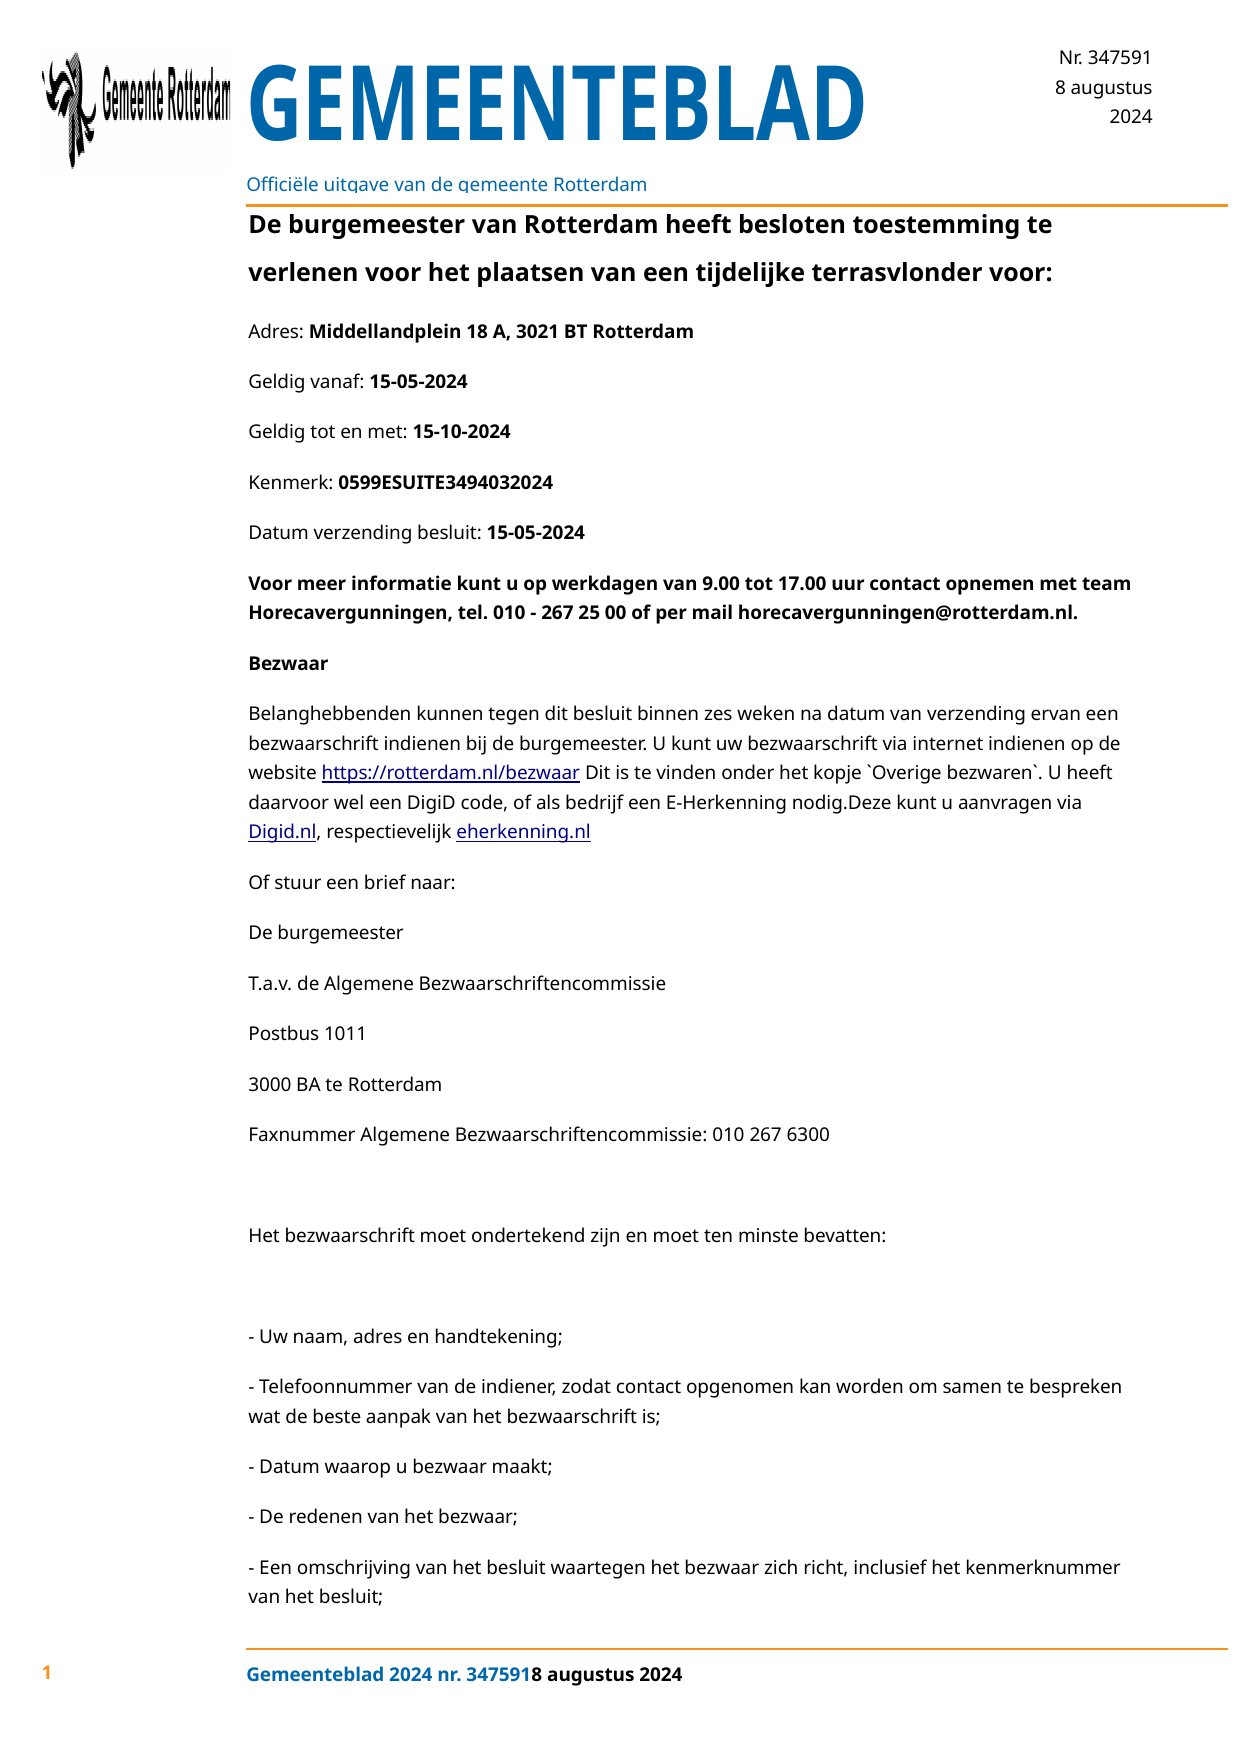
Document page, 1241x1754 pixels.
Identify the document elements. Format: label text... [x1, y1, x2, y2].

text Het bezwaarschrift moet ondertekend zijn en moet ten minste bevatten: [248, 1222, 1152, 1248]
text Bezwaar [248, 650, 1152, 676]
text Postbus 1011 [248, 1020, 1152, 1046]
text Datum verzending besluit: 15-05-2024 [248, 519, 1152, 545]
text - Datum waarop u bezwaar maakt; [248, 1453, 1152, 1479]
text T.a.v. de Algemene Bezwaarschriftencommissie [248, 970, 1152, 996]
text De burgemeester [248, 919, 1152, 945]
text 3000 BA te Rotterdam [248, 1071, 1152, 1097]
text Geldig vanaf: 15-05-2024 [248, 368, 1152, 394]
text - De redenen van het bezwaar; [248, 1504, 1152, 1529]
text - Uw naam, adres en handtekening; [248, 1323, 1152, 1349]
text Geldig tot en met: 15-10-2024 [248, 419, 1152, 444]
text De burgemeester van Rotterdam heeft besloten toestemming te verlenen voor het plaatsen van een tijdelijke terrasvlonder voor: [248, 207, 1152, 288]
text Belanghebbenden kunnen tegen dit besluit binnen zes weken na datum van verzending ervan een bezwaarschrift indienen bij de burgemeester. U kunt uw bezwaarschrift via internet indienen op de website https://rotterdam.nl/bezwaar Dit is te vinden onder het kopje `Overige bezwaren`. U heeft daarvoor wel een DigiD code, of als bedrijf een E-Herkenning nodig.Deze kunt u aanvragen via Digid.nl, respectievelijk eherkenning.nl [248, 700, 1152, 844]
text - Telefoonnummer van de indiener, zodat contact opgenomen kan worden om samen te bespreken wat de beste aanpak van het bezwaarschrift is; [248, 1373, 1152, 1429]
text Voor meer informatie kunt u op werkdagen van 9.00 tot 17.00 uur contact opnemen met team Horecavergunningen, tel. 010 - 267 25 00 of per mail horecavergunningen@rotterdam.nl. [248, 570, 1152, 625]
text Adres: Middellandplein 18 A, 3021 BT Rotterdam [248, 318, 1152, 344]
text Faxnummer Algemene Bezwaarschriftencommissie: 010 267 6300 [248, 1121, 1152, 1147]
text Kenmerk: 0599ESUITE3494032024 [248, 469, 1152, 495]
text - Een omschrijving van het besluit waartegen het bezwaar zich richt, inclusief het kenmerknummer van het besluit; [248, 1554, 1152, 1609]
text Of stuur een brief naar: [248, 869, 1152, 895]
picture [41, 47, 231, 172]
